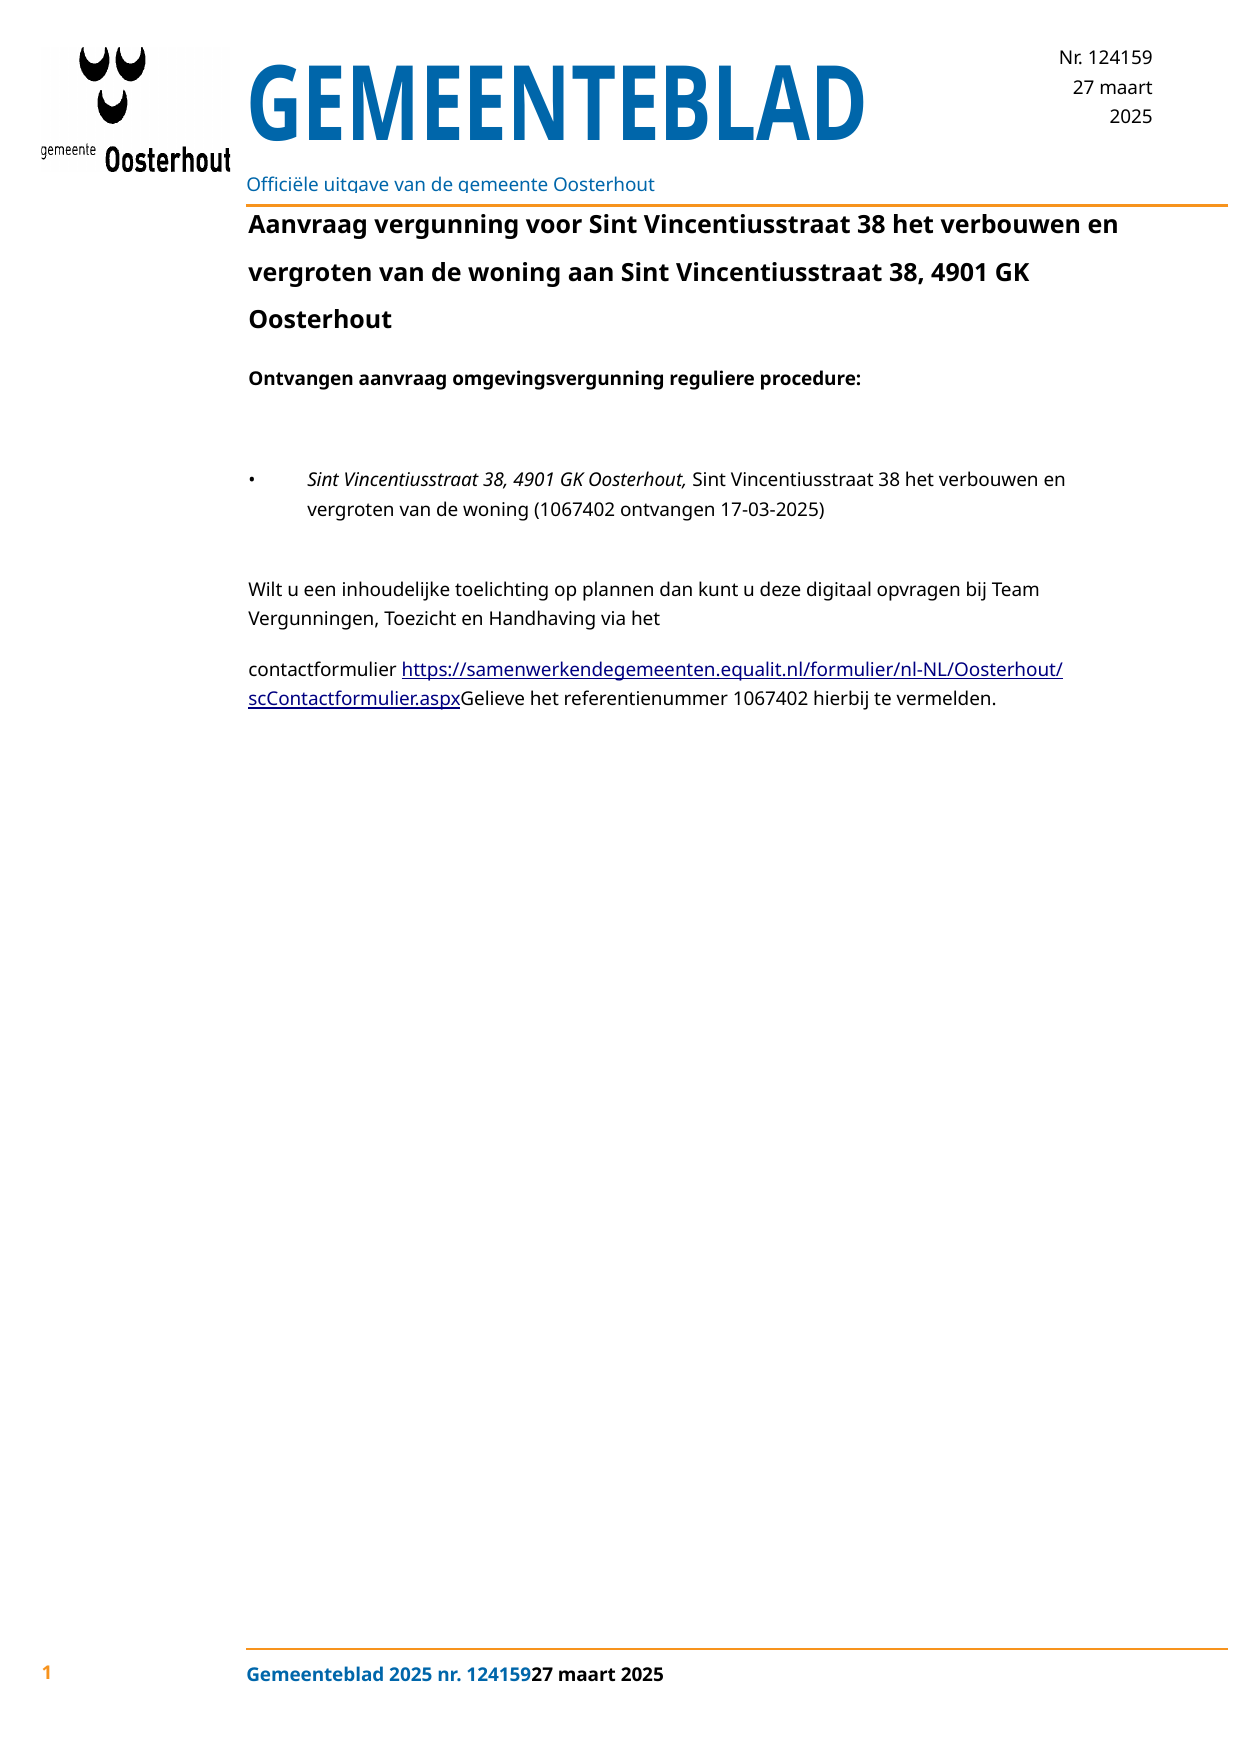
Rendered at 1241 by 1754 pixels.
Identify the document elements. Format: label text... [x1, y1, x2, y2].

picture [41, 47, 231, 172]
text Wilt u een inhoudelijke toelichting op plannen dan kunt u deze digitaal opvragen bij Team Vergunningen, Toezicht en Handhaving via het [248, 576, 1152, 631]
text Aanvraag vergunning voor Sint Vincentiusstraat 38 het verbouwen en vergroten van de woning aan Sint Vincentiusstraat 38, 4901 GK Oosterhout [248, 207, 1152, 336]
text contactformulier https://samenwerkendegemeenten.equalit.nl/formulier/nl-NL/Oosterhout/scContactformulier.aspxGelieve het referentienummer 1067402 hierbij te vermelden. [248, 656, 1152, 711]
list Sint Vincentiusstraat 38, 4901 GK Oosterhout, Sint Vincentiusstraat 38 het verbouwen en vergroten van de woning (1067402 ontvangen 17-03-2025) [248, 466, 1152, 522]
text Ontvangen aanvraag omgevingsvergunning reguliere procedure: [248, 366, 1152, 391]
